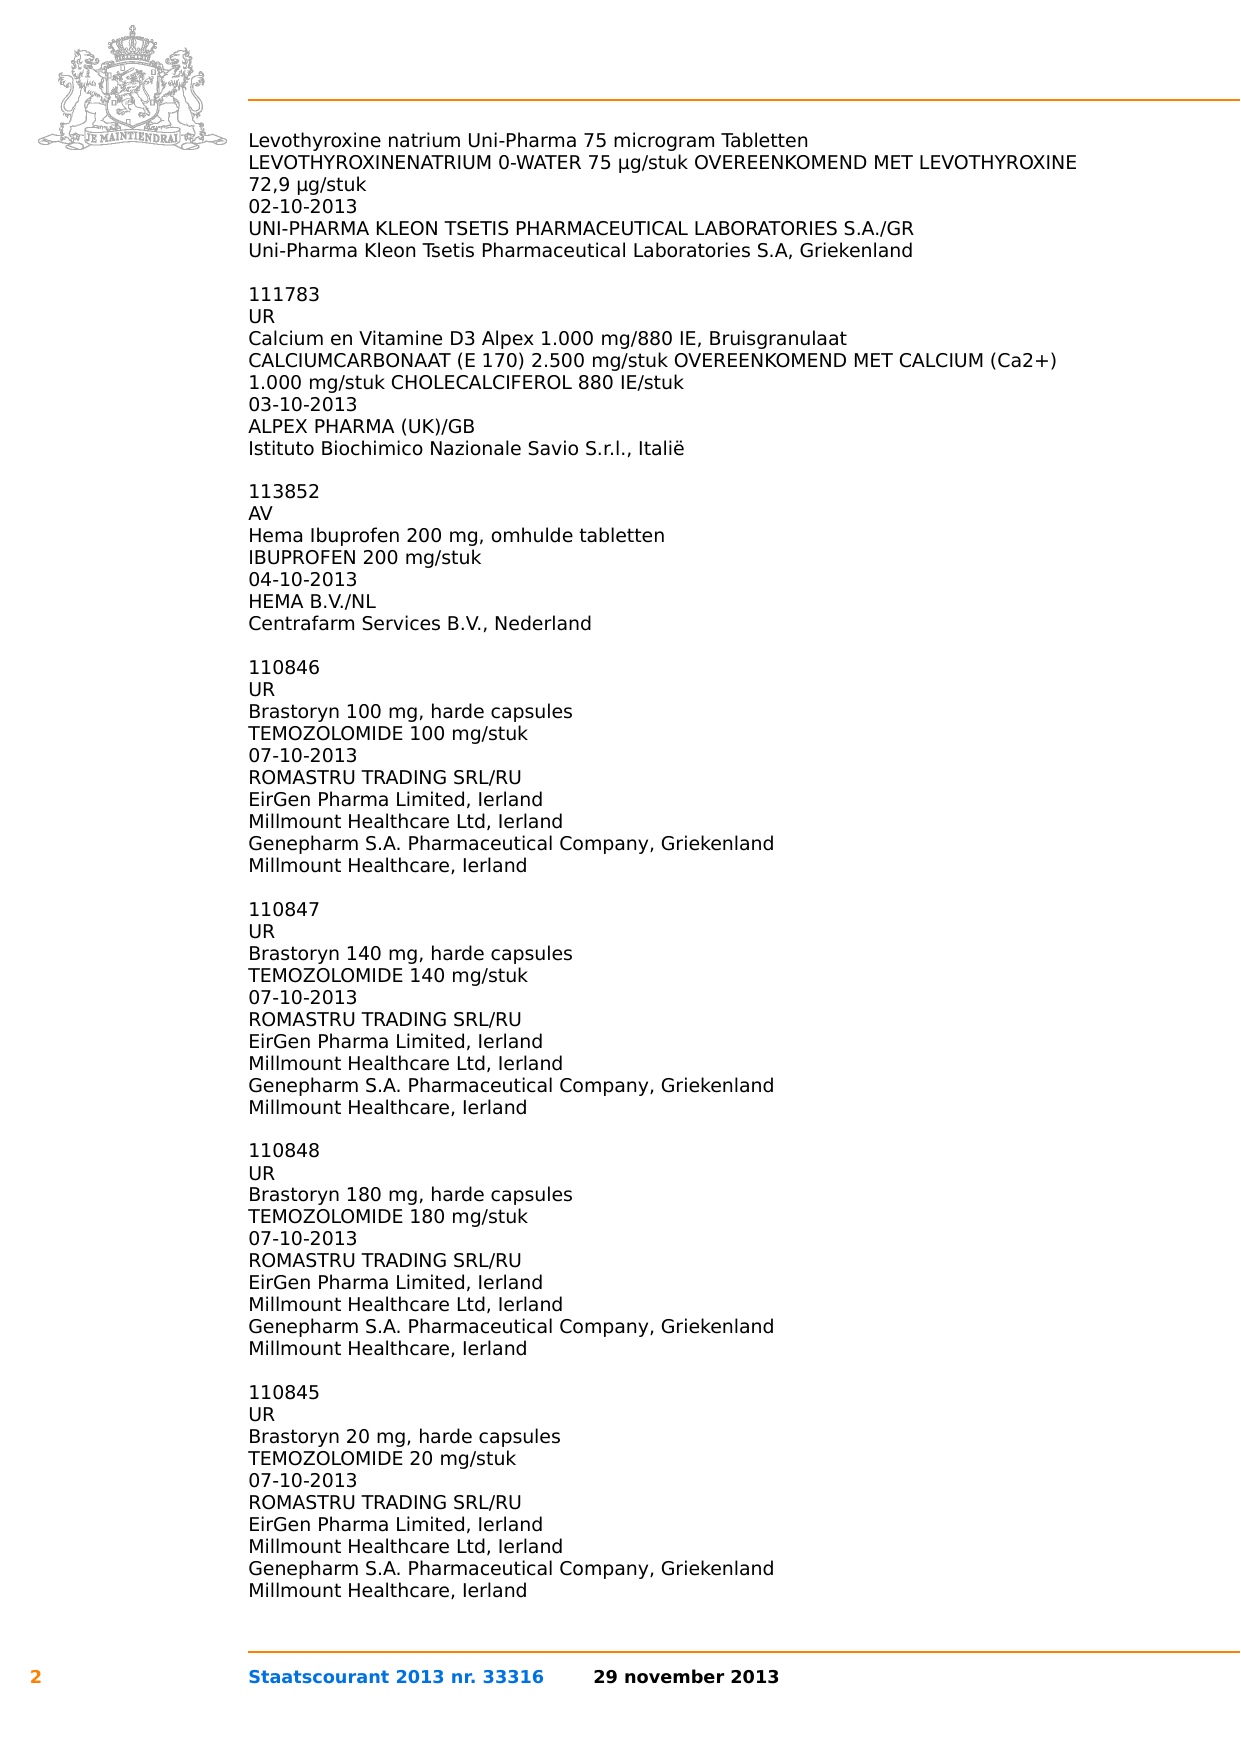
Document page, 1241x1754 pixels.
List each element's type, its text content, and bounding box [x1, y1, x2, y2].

text Brastoryn 140 mg, harde capsules [248, 943, 1163, 965]
text Brastoryn 20 mg, harde capsules [248, 1426, 1163, 1448]
text 07-10-2013 [248, 745, 1163, 767]
text EirGen Pharma Limited, Ierland [248, 1031, 1163, 1053]
text UR [248, 306, 1163, 328]
text 04-10-2013 [248, 569, 1163, 591]
text Millmount Healthcare, Ierland [248, 1580, 1163, 1602]
text Hema Ibuprofen 200 mg, omhulde tabletten [248, 525, 1163, 547]
text ROMASTRU TRADING SRL/RU [248, 767, 1163, 789]
text Millmount Healthcare, Ierland [248, 1097, 1163, 1118]
text AV [248, 503, 1163, 525]
text Levothyroxine natrium Uni-Pharma 75 microgram Tabletten [248, 130, 1163, 152]
text TEMOZOLOMIDE 20 mg/stuk [248, 1448, 1163, 1470]
text 02-10-2013 [248, 196, 1163, 218]
text 110846 [248, 657, 1163, 679]
text Millmount Healthcare Ltd, Ierland [248, 1053, 1163, 1074]
text Genepharm S.A. Pharmaceutical Company, Griekenland [248, 1074, 1163, 1097]
text Genepharm S.A. Pharmaceutical Company, Griekenland [248, 1316, 1163, 1338]
text UR [248, 679, 1163, 701]
text 111783 [248, 284, 1163, 306]
text UNI-PHARMA KLEON TSETIS PHARMACEUTICAL LABORATORIES S.A./GR [248, 218, 1163, 240]
text ROMASTRU TRADING SRL/RU [248, 1492, 1163, 1514]
text ROMASTRU TRADING SRL/RU [248, 1009, 1163, 1031]
text 07-10-2013 [248, 1470, 1163, 1492]
text Millmount Healthcare Ltd, Ierland [248, 1294, 1163, 1316]
text Genepharm S.A. Pharmaceutical Company, Griekenland [248, 1558, 1163, 1580]
text LEVOTHYROXINENATRIUM 0-WATER 75 μg/stuk OVEREENKOMEND MET LEVOTHYROXINE 72,9 μg/stuk [248, 152, 1163, 196]
text 07-10-2013 [248, 1228, 1163, 1250]
text Millmount Healthcare Ltd, Ierland [248, 811, 1163, 833]
text EirGen Pharma Limited, Ierland [248, 789, 1163, 811]
text Centrafarm Services B.V., Nederland [248, 613, 1163, 635]
text 110847 [248, 899, 1163, 921]
text 03-10-2013 [248, 393, 1163, 416]
text Istituto Biochimico Nazionale Savio S.r.l., Italië [248, 437, 1163, 459]
text EirGen Pharma Limited, Ierland [248, 1272, 1163, 1294]
text Millmount Healthcare Ltd, Ierland [248, 1536, 1163, 1558]
text Uni-Pharma Kleon Tsetis Pharmaceutical Laboratories S.A, Griekenland [248, 240, 1163, 262]
text UR [248, 1404, 1163, 1426]
text TEMOZOLOMIDE 100 mg/stuk [248, 723, 1163, 745]
text Brastoryn 100 mg, harde capsules [248, 701, 1163, 723]
text Calcium en Vitamine D3 Alpex 1.000 mg/880 IE, Bruisgranulaat [248, 328, 1163, 349]
text Millmount Healthcare, Ierland [248, 855, 1163, 877]
text Brastoryn 180 mg, harde capsules [248, 1184, 1163, 1206]
text TEMOZOLOMIDE 140 mg/stuk [248, 965, 1163, 987]
text EirGen Pharma Limited, Ierland [248, 1514, 1163, 1536]
text IBUPROFEN 200 mg/stuk [248, 547, 1163, 569]
text 110845 [248, 1382, 1163, 1404]
text 110848 [248, 1140, 1163, 1162]
text UR [248, 921, 1163, 943]
picture [38, 25, 227, 150]
text 07-10-2013 [248, 987, 1163, 1009]
text CALCIUMCARBONAAT (E 170) 2.500 mg/stuk OVEREENKOMEND MET CALCIUM (Ca2+) 1.000 mg/stuk CHOLECALCIFEROL 880 IE/stuk [248, 349, 1163, 393]
text UR [248, 1162, 1163, 1184]
text Millmount Healthcare, Ierland [248, 1338, 1163, 1360]
text Genepharm S.A. Pharmaceutical Company, Griekenland [248, 833, 1163, 855]
text ALPEX PHARMA (UK)/GB [248, 416, 1163, 437]
text HEMA B.V./NL [248, 591, 1163, 613]
text TEMOZOLOMIDE 180 mg/stuk [248, 1206, 1163, 1228]
text 113852 [248, 481, 1163, 503]
text ROMASTRU TRADING SRL/RU [248, 1250, 1163, 1272]
